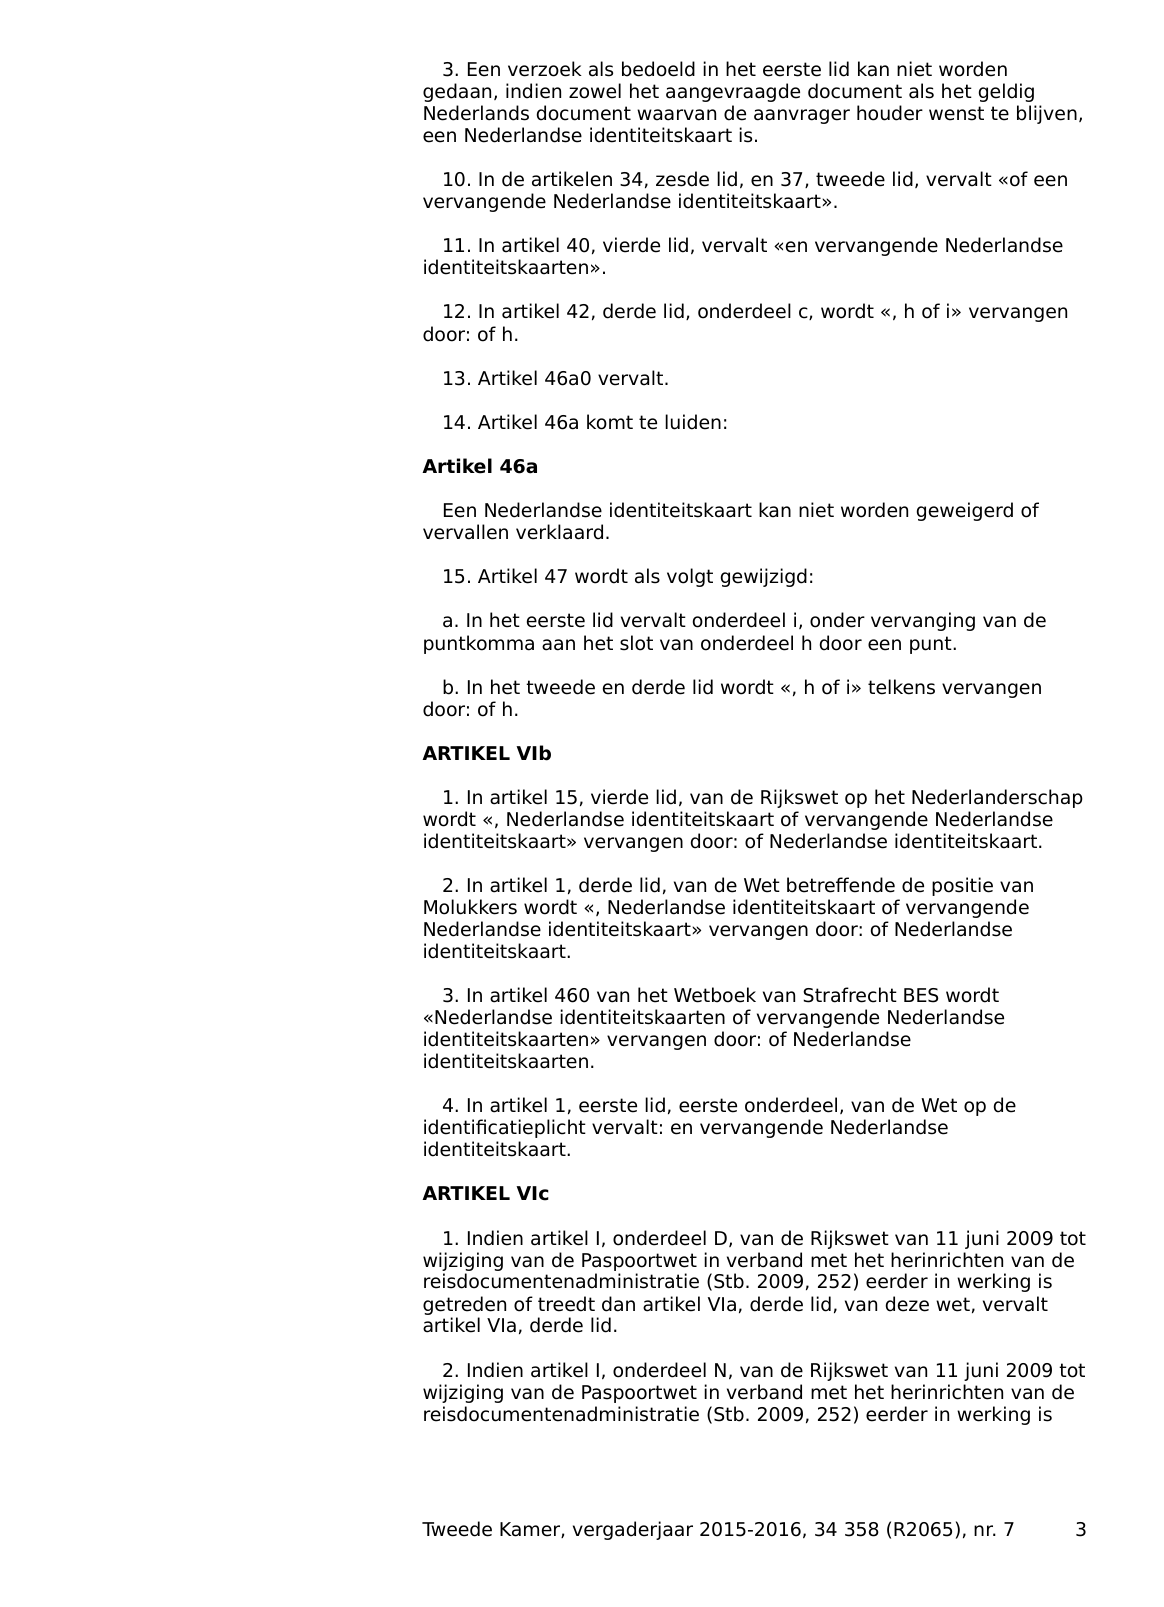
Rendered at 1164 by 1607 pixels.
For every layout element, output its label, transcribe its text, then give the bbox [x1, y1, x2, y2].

text 10. In de artikelen 34, zesde lid, en 37, tweede lid, vervalt «of een vervangende Nederlandse identiteitskaart». [422, 169, 1087, 213]
text 3. In artikel 460 van het Wetboek van Strafrecht BES wordt «Nederlandse identiteitskaarten of vervangende Nederlandse identiteitskaarten» vervangen door: of Nederlandse identiteitskaarten. [422, 985, 1087, 1073]
text b. In het tweede en derde lid wordt «, h of i» telkens vervangen door: of h. [422, 677, 1087, 721]
text 3. Een verzoek als bedoeld in het eerste lid kan niet worden gedaan, indien zowel het aangevraagde document als het geldig Nederlands document waarvan de aanvrager houder wenst te blijven, een Nederlandse identiteitskaart is. [422, 59, 1087, 147]
text 4. In artikel 1, eerste lid, eerste onderdeel, van de Wet op de identificatieplicht vervalt: en vervangende Nederlandse identiteitskaart. [422, 1095, 1087, 1161]
text a. In het eerste lid vervalt onderdeel i, onder vervanging van de puntkomma aan het slot van onderdeel h door een punt. [422, 610, 1087, 654]
text 1. Indien artikel I, onderdeel D, van de Rijkswet van 11 juni 2009 tot wijziging van de Paspoortwet in verband met het herinrichten van de reisdocumentenadministratie (Stb. 2009, 252) eerder in werking is getreden of treedt dan artikel VIa, derde lid, van deze wet, vervalt artikel VIa, derde lid. [422, 1227, 1087, 1337]
text 15. Artikel 47 wordt als volgt gewijzigd: [422, 566, 1087, 588]
text 11. In artikel 40, vierde lid, vervalt «en vervangende Nederlandse identiteitskaarten». [422, 235, 1087, 279]
text 2. Indien artikel I, onderdeel N, van de Rijkswet van 11 juni 2009 tot wijziging van de Paspoortwet in verband met het herinrichten van de reisdocumentenadministratie (Stb. 2009, 252) eerder in werking is [422, 1359, 1087, 1426]
text 13. Artikel 46a0 vervalt. [422, 368, 1087, 389]
text 2. In artikel 1, derde lid, van de Wet betreffende de positie van Molukkers wordt «, Nederlandse identiteitskaart of vervangende Nederlandse identiteitskaart» vervangen door: of Nederlandse identiteitskaart. [422, 875, 1087, 963]
text Een Nederlandse identiteitskaart kan niet worden geweigerd of vervallen verklaard. [422, 500, 1087, 544]
subtitle Artikel 46a [422, 456, 1087, 478]
text 14. Artikel 46a komt te luiden: [422, 412, 1087, 434]
subtitle ARTIKEL VIb [422, 743, 1087, 765]
text 12. In artikel 42, derde lid, onderdeel c, wordt «, h of i» vervangen door: of h. [422, 301, 1087, 345]
text 1. In artikel 15, vierde lid, van de Rijkswet op het Nederlanderschap wordt «, Nederlandse identiteitskaart of vervangende Nederlandse identiteitskaart» vervangen door: of Nederlandse identiteitskaart. [422, 787, 1087, 853]
subtitle ARTIKEL VIc [422, 1183, 1087, 1205]
